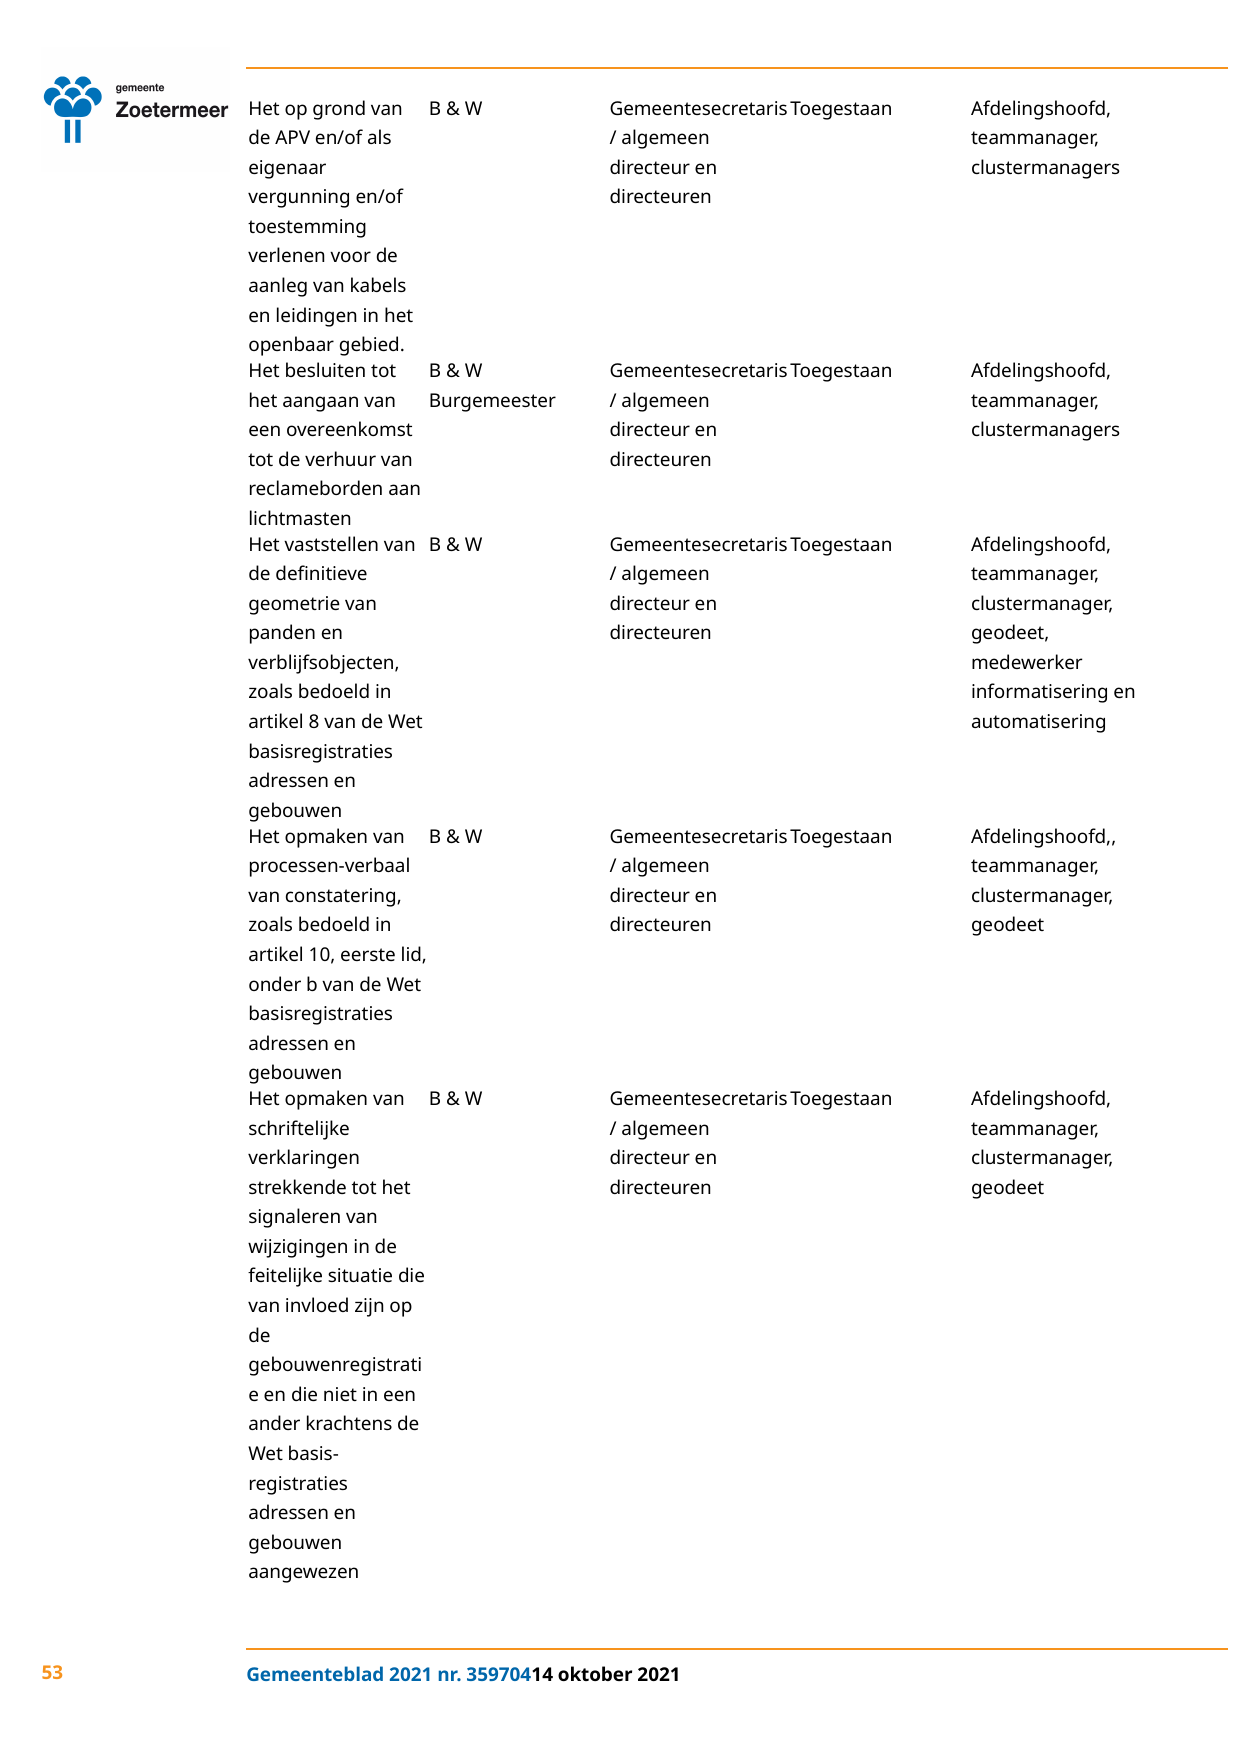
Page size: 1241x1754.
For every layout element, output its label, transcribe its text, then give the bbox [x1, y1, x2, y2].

table_cell Toegestaan [790, 95, 971, 357]
table_cell Toegestaan [790, 531, 971, 823]
table_cell Gemeentesecretaris/ algemeen directeur en directeuren [609, 823, 790, 1085]
table_cell Gemeentesecretaris/ algemeen directeur en directeuren [609, 357, 790, 531]
table_cell Afdelingshoofd, teammanager, clustermanagers [971, 357, 1152, 531]
table_cell Afdelingshoofd, teammanager, clustermanager, geodeet, medewerker informatisering en automatisering [971, 531, 1152, 823]
table_cell Gemeentesecretaris/ algemeen directeur en directeuren [609, 531, 790, 823]
table_cell Gemeentesecretaris/ algemeen directeur en directeuren [609, 1085, 790, 1584]
table_cell Het besluiten tot het aangaan van een overeenkomst tot de verhuur van reclameborden aan lichtmasten [248, 357, 429, 531]
table_cell Toegestaan [790, 1085, 971, 1584]
table_cell Het op grond van de APV en/of als eigenaar vergunning en/of toestemming verlenen voor de aanleg van kabels en leidingen in het openbaar gebied. [248, 95, 429, 357]
table_cell B & W [429, 531, 609, 823]
table_cell B & W [429, 823, 609, 1085]
table_cell Gemeentesecretaris/ algemeen directeur en directeuren [609, 95, 790, 357]
table_cell Het vaststellen van de definitieve geometrie van panden en verblijfsobjecten, zoals bedoeld in artikel 8 van de Wet basisregistraties adressen en gebouwen [248, 531, 429, 823]
table_cell Het opmaken van processen-verbaal van constatering, zoals bedoeld in artikel 10, eerste lid, onder b van de Wet basisregistraties adressen en gebouwen [248, 823, 429, 1085]
table_cell B & W [429, 95, 609, 357]
table_cell Afdelingshoofd, teammanager, clustermanagers [971, 95, 1152, 357]
table_cell Afdelingshoofd,, teammanager, clustermanager, geodeet [971, 823, 1152, 1085]
table_cell Het opmaken van schriftelijke verklaringen strekkende tot het signaleren van wijzigingen in de feitelijke situatie die van invloed zijn op de gebouwenregistratie en die niet in een ander krachtens de Wet basis­registraties adressen en gebouwen aangewezen [248, 1085, 429, 1584]
table_cell Toegestaan [790, 357, 971, 531]
table_cell Afdelingshoofd, teammanager, clustermanager, geodeet [971, 1085, 1152, 1584]
picture [41, 47, 231, 172]
table_cell B & W Burgemeester [429, 357, 609, 531]
table_cell Toegestaan [790, 823, 971, 1085]
table_cell B & W [429, 1085, 609, 1584]
